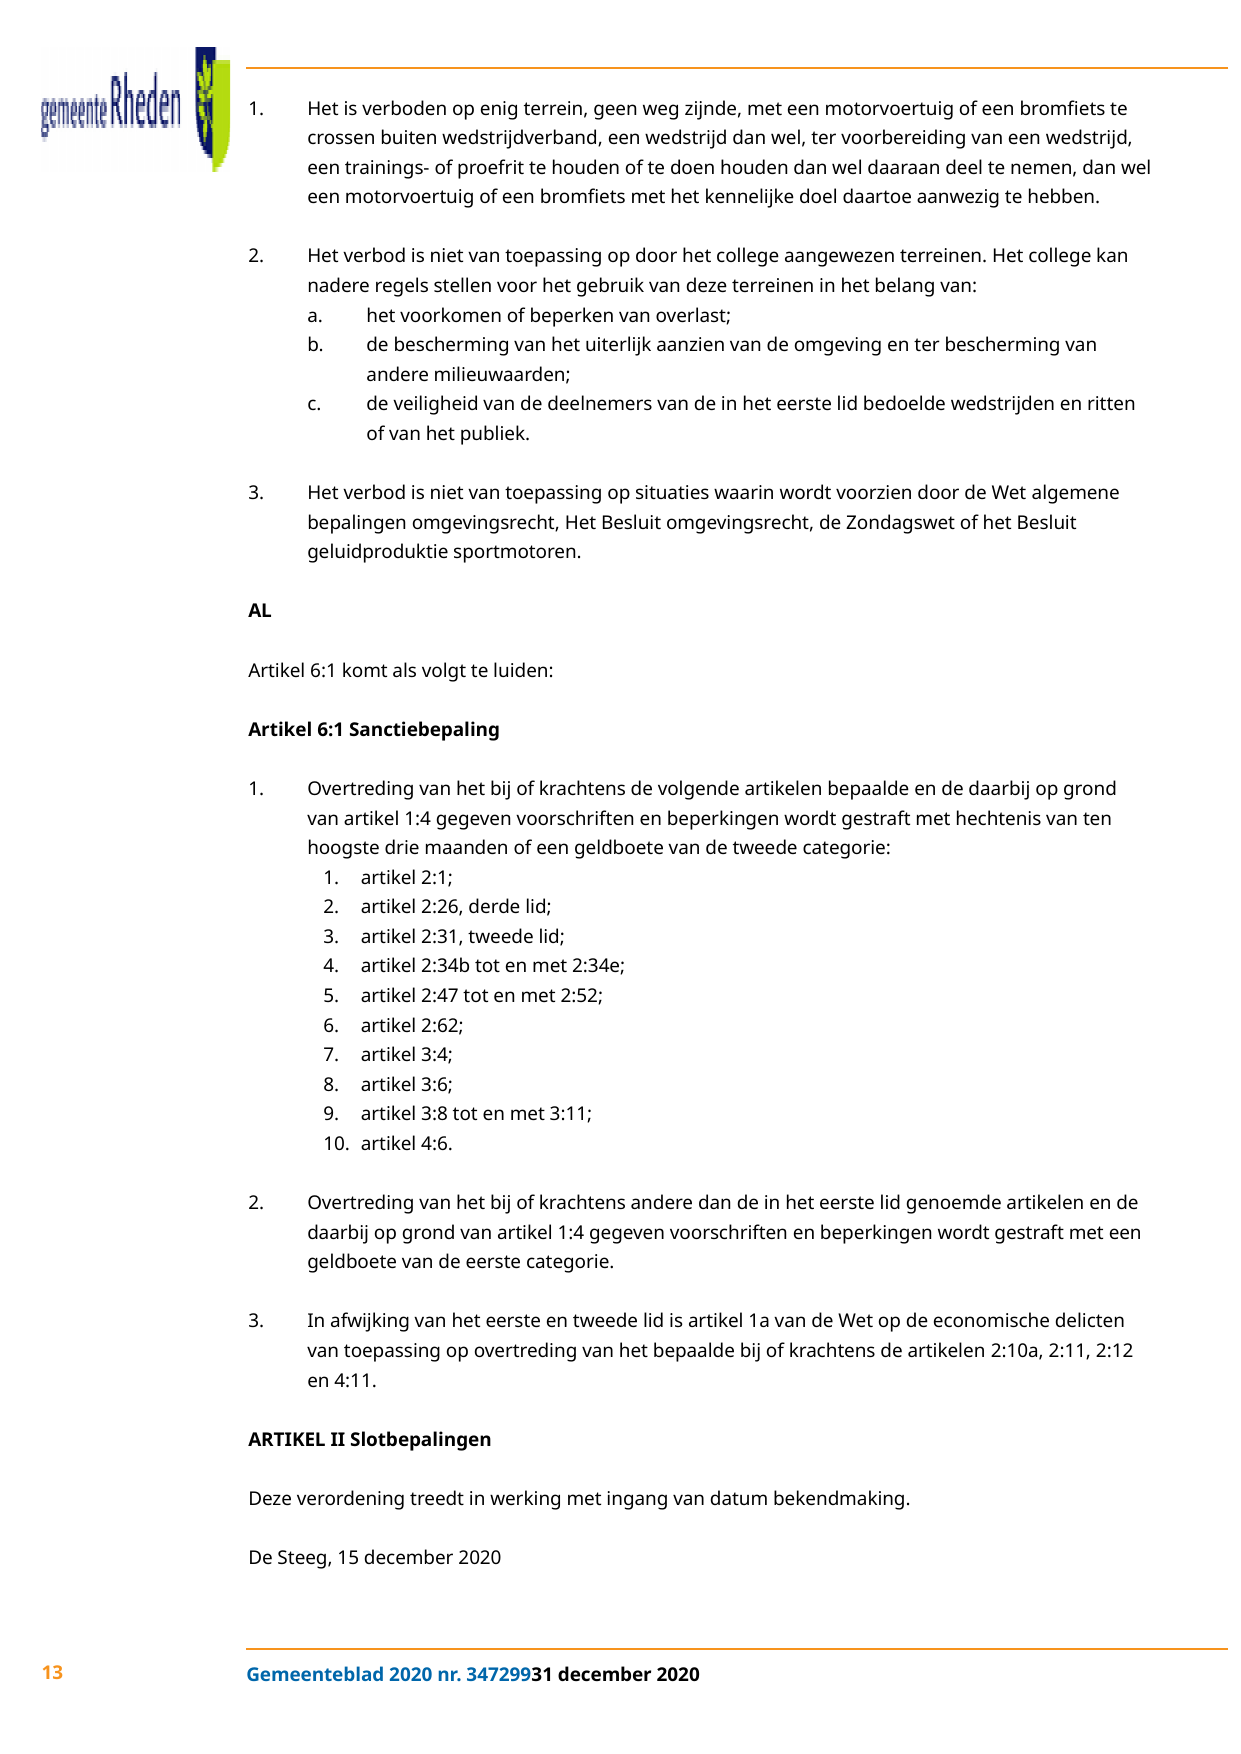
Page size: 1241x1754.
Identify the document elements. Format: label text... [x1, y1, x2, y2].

list Overtreding van het bij of krachtens andere dan de in het eerste lid genoemde artikelen en de daarbij op grond van artikel 1:4 gegeven voorschriften en beperkingen wordt gestraft met een geldboete van de eerste categorie. [248, 1189, 1152, 1274]
list het voorkomen of beperken van overlast; [307, 302, 1152, 328]
list artikel 3:4; [323, 1041, 1152, 1067]
list artikel 3:6; [323, 1071, 1152, 1097]
picture [41, 47, 231, 172]
text De Steeg, 15 december 2020 [248, 1544, 1152, 1570]
list artikel 2:31, tweede lid; [323, 923, 1152, 949]
text Artikel 6:1 Sanctiebepaling [248, 716, 1152, 742]
list de bescherming van het uiterlijk aanzien van de omgeving en ter bescherming van andere milieuwaarden; [307, 331, 1152, 387]
list artikel 3:8 tot en met 3:11; [323, 1101, 1152, 1126]
list Het verbod is niet van toepassing op situaties waarin wordt voorzien door de Wet algemene bepalingen omgevingsrecht, Het Besluit omgevingsrecht, de Zondagswet of het Besluit geluidproduktie sportmotoren. [248, 479, 1152, 564]
text AL [248, 598, 1152, 623]
list Overtreding van het bij of krachtens de volgende artikelen bepaalde en de daarbij op grond van artikel 1:4 gegeven voorschriften en beperkingen wordt gestraft met hechtenis van ten hoogste drie maanden of een geldboete van de tweede categorie: [248, 775, 1152, 860]
list de veiligheid van de deelnemers van de in het eerste lid bedoelde wedstrijden en ritten of van het publiek. [307, 391, 1152, 446]
text ARTIKEL II Slotbepalingen [248, 1426, 1152, 1452]
list artikel 2:62; [323, 1012, 1152, 1038]
list Het is verboden op enig terrein, geen weg zijnde, met een motorvoertuig of een bromfiets te crossen buiten wedstrijdverband, een wedstrijd dan wel, ter voorbereiding van een wedstrijd, een trainings- of proefrit te houden of te doen houden dan wel daaraan deel te nemen, dan wel een motorvoertuig of een bromfiets met het kennelijke doel daartoe aanwezig te hebben. [248, 95, 1152, 209]
list artikel 4:6. [323, 1130, 1152, 1156]
list Het verbod is niet van toepassing op door het college aangewezen terreinen. Het college kan nadere regels stellen voor het gebruik van deze terreinen in het belang van: [248, 243, 1152, 298]
list artikel 2:47 tot en met 2:52; [323, 982, 1152, 1008]
list artikel 2:34b tot en met 2:34e; [323, 953, 1152, 978]
list artikel 2:26, derde lid; [323, 893, 1152, 919]
text Artikel 6:1 komt als volgt te luiden: [248, 657, 1152, 683]
list artikel 2:1; [323, 864, 1152, 890]
text Deze verordening treedt in werking met ingang van datum bekendmaking. [248, 1485, 1152, 1511]
list In afwijking van het eerste en tweede lid is artikel 1a van de Wet op de economische delicten van toepassing op overtreding van het bepaalde bij of krachtens de artikelen 2:10a, 2:11, 2:12 en 4:11. [248, 1308, 1152, 1393]
